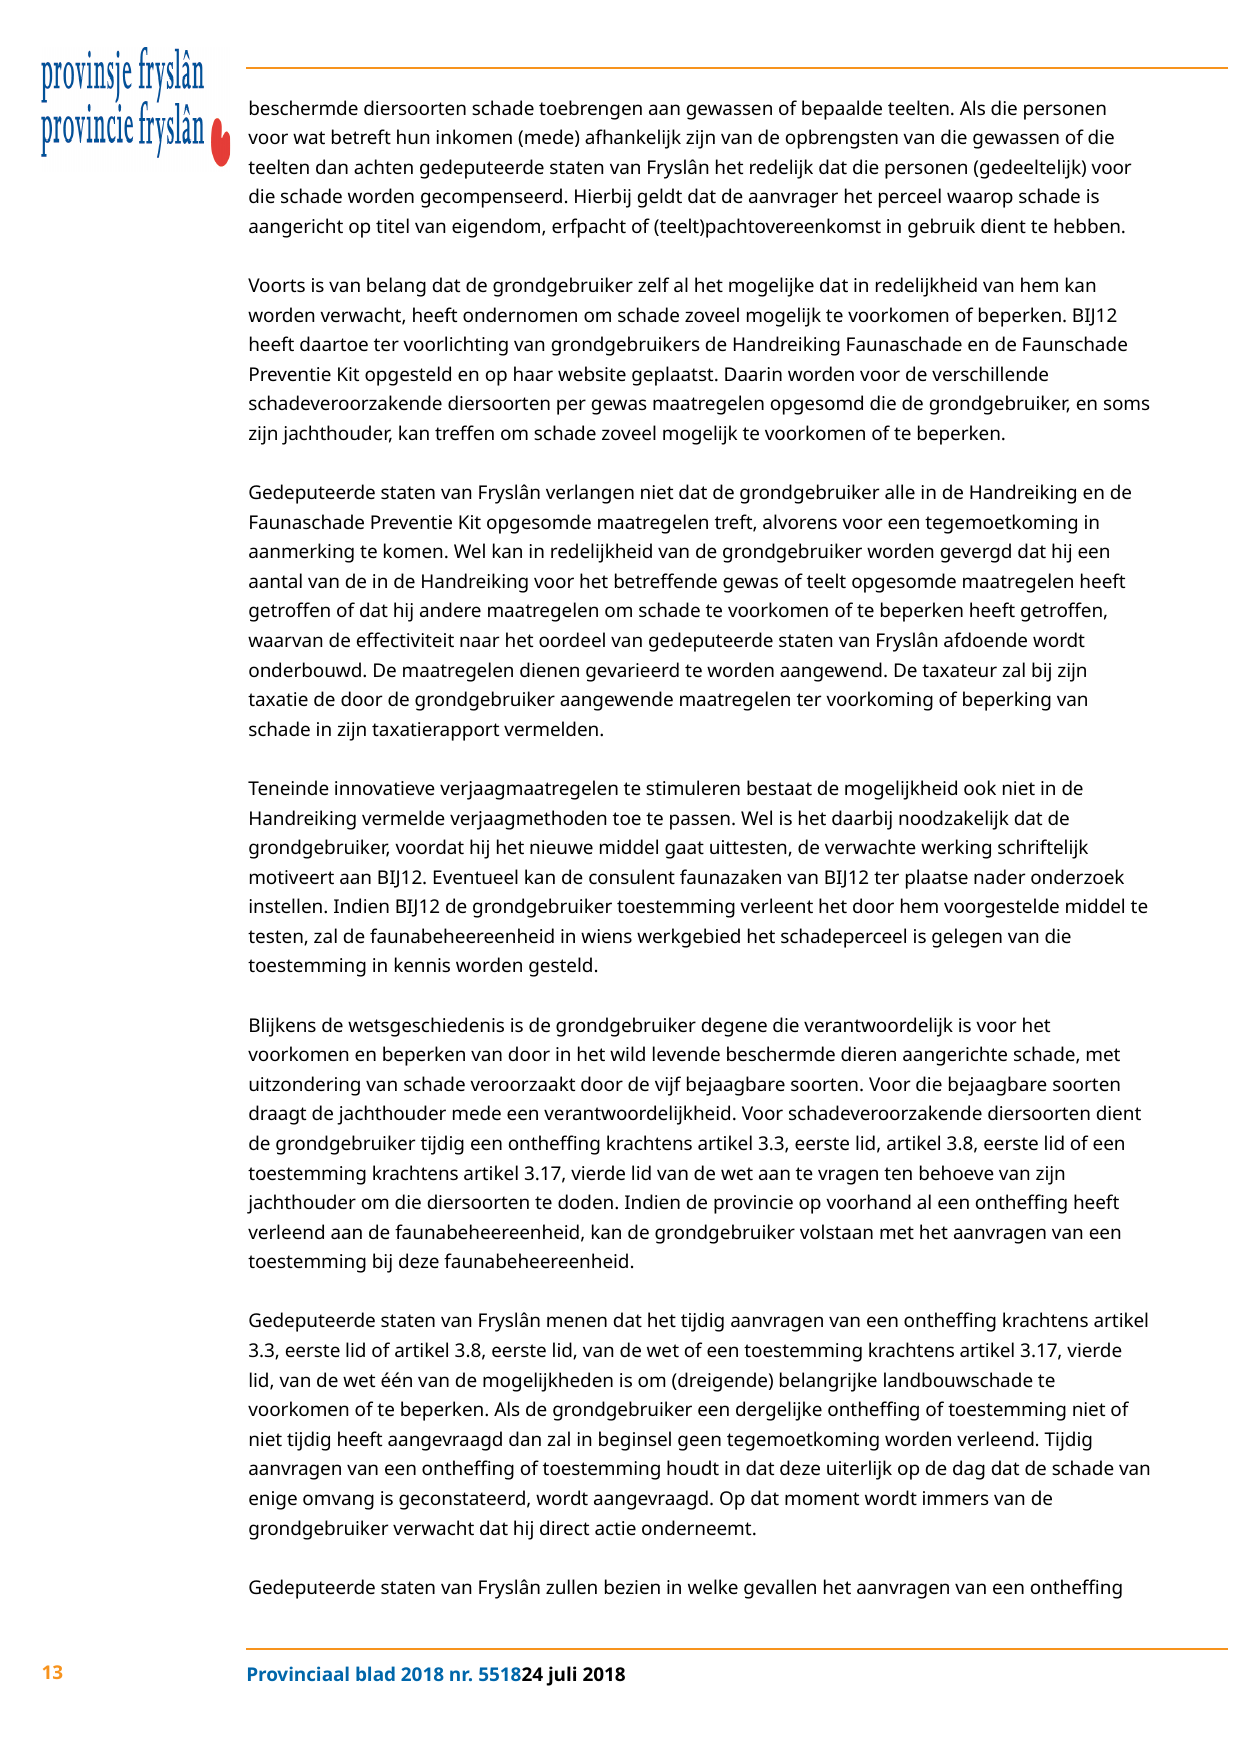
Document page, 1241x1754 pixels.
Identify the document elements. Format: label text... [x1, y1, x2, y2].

text Gedeputeerde staten van Fryslân menen dat het tijdig aanvragen van een ontheffing krachtens artikel 3.3, eerste lid of artikel 3.8, eerste lid, van de wet of een toestemming krachtens artikel 3.17, vierde lid, van de wet één van de mogelijkheden is om (dreigende) belangrijke landbouwschade te voorkomen of te beperken. Als de grondgebruiker een dergelijke ontheffing of toestemming niet of niet tijdig heeft aangevraagd dan zal in beginsel geen tegemoetkoming worden verleend. Tijdig aanvragen van een ontheffing of toestemming houdt in dat deze uiterlijk op de dag dat de schade van enige omvang is geconstateerd, wordt aangevraagd. Op dat moment wordt immers van de grondgebruiker verwacht dat hij direct actie onderneemt. [248, 1308, 1152, 1541]
text beschermde diersoorten schade toebrengen aan gewassen of bepaalde teelten. Als die personen voor wat betreft hun inkomen (mede) afhankelijk zijn van de opbrengsten van die gewassen of die teelten dan achten gedeputeerde staten van Fryslân het redelijk dat die personen (gedeeltelijk) voor die schade worden gecompenseerd. Hierbij geldt dat de aanvrager het perceel waarop schade is aangericht op titel van eigendom, erfpacht of (teelt)pachtovereenkomst in gebruik dient te hebben. [248, 95, 1152, 239]
picture [41, 47, 231, 172]
text Voorts is van belang dat de grondgebruiker zelf al het mogelijke dat in redelijkheid van hem kan worden verwacht, heeft ondernomen om schade zoveel mogelijk te voorkomen of beperken. BIJ12 heeft daartoe ter voorlichting van grondgebruikers de Handreiking Faunaschade en de Faunschade Preventie Kit opgesteld en op haar website geplaatst. Daarin worden voor de verschillende schadeveroorzakende diersoorten per gewas maatregelen opgesomd die de grondgebruiker, en soms zijn jachthouder, kan treffen om schade zoveel mogelijk te voorkomen of te beperken. [248, 272, 1152, 446]
text Gedeputeerde staten van Fryslân verlangen niet dat de grondgebruiker alle in de Handreiking en de Faunaschade Preventie Kit opgesomde maatregelen treft, alvorens voor een tegemoetkoming in aanmerking te komen. Wel kan in redelijkheid van de grondgebruiker worden gevergd dat hij een aantal van de in de Handreiking voor het betreffende gewas of teelt opgesomde maatregelen heeft getroffen of dat hij andere maatregelen om schade te voorkomen of te beperken heeft getroffen, waarvan de effectiviteit naar het oordeel van gedeputeerde staten van Fryslân afdoende wordt onderbouwd. De maatregelen dienen gevarieerd te worden aangewend. De taxateur zal bij zijn taxatie de door de grondgebruiker aangewende maatregelen ter voorkoming of beperking van schade in zijn taxatierapport vermelden. [248, 479, 1152, 742]
text Blijkens de wetsgeschiedenis is de grondgebruiker degene die verantwoordelijk is voor het voorkomen en beperken van door in het wild levende beschermde dieren aangerichte schade, met uitzondering van schade veroorzaakt door de vijf bejaagbare soorten. Voor die bejaagbare soorten draagt de jachthouder mede een verantwoordelijkheid. Voor schadeveroorzakende diersoorten dient de grondgebruiker tijdig een ontheffing krachtens artikel 3.3, eerste lid, artikel 3.8, eerste lid of een toestemming krachtens artikel 3.17, vierde lid van de wet aan te vragen ten behoeve van zijn jachthouder om die diersoorten te doden. Indien de provincie op voorhand al een ontheffing heeft verleend aan de faunabeheereenheid, kan de grondgebruiker volstaan met het aanvragen van een toestemming bij deze faunabeheereenheid. [248, 1012, 1152, 1274]
text Gedeputeerde staten van Fryslân zullen bezien in welke gevallen het aanvragen van een ontheffing [248, 1574, 1152, 1600]
text Teneinde innovatieve verjaagmaatregelen te stimuleren bestaat de mogelijkheid ook niet in de Handreiking vermelde verjaagmethoden toe te passen. Wel is het daarbij noodzakelijk dat de grondgebruiker, voordat hij het nieuwe middel gaat uittesten, de verwachte werking schriftelijk motiveert aan BIJ12. Eventueel kan de consulent faunazaken van BIJ12 ter plaatse nader onderzoek instellen. Indien BIJ12 de grondgebruiker toestemming verleent het door hem voorgestelde middel te testen, zal de faunabeheereenheid in wiens werkgebied het schadeperceel is gelegen van die toestemming in kennis worden gesteld. [248, 775, 1152, 978]
